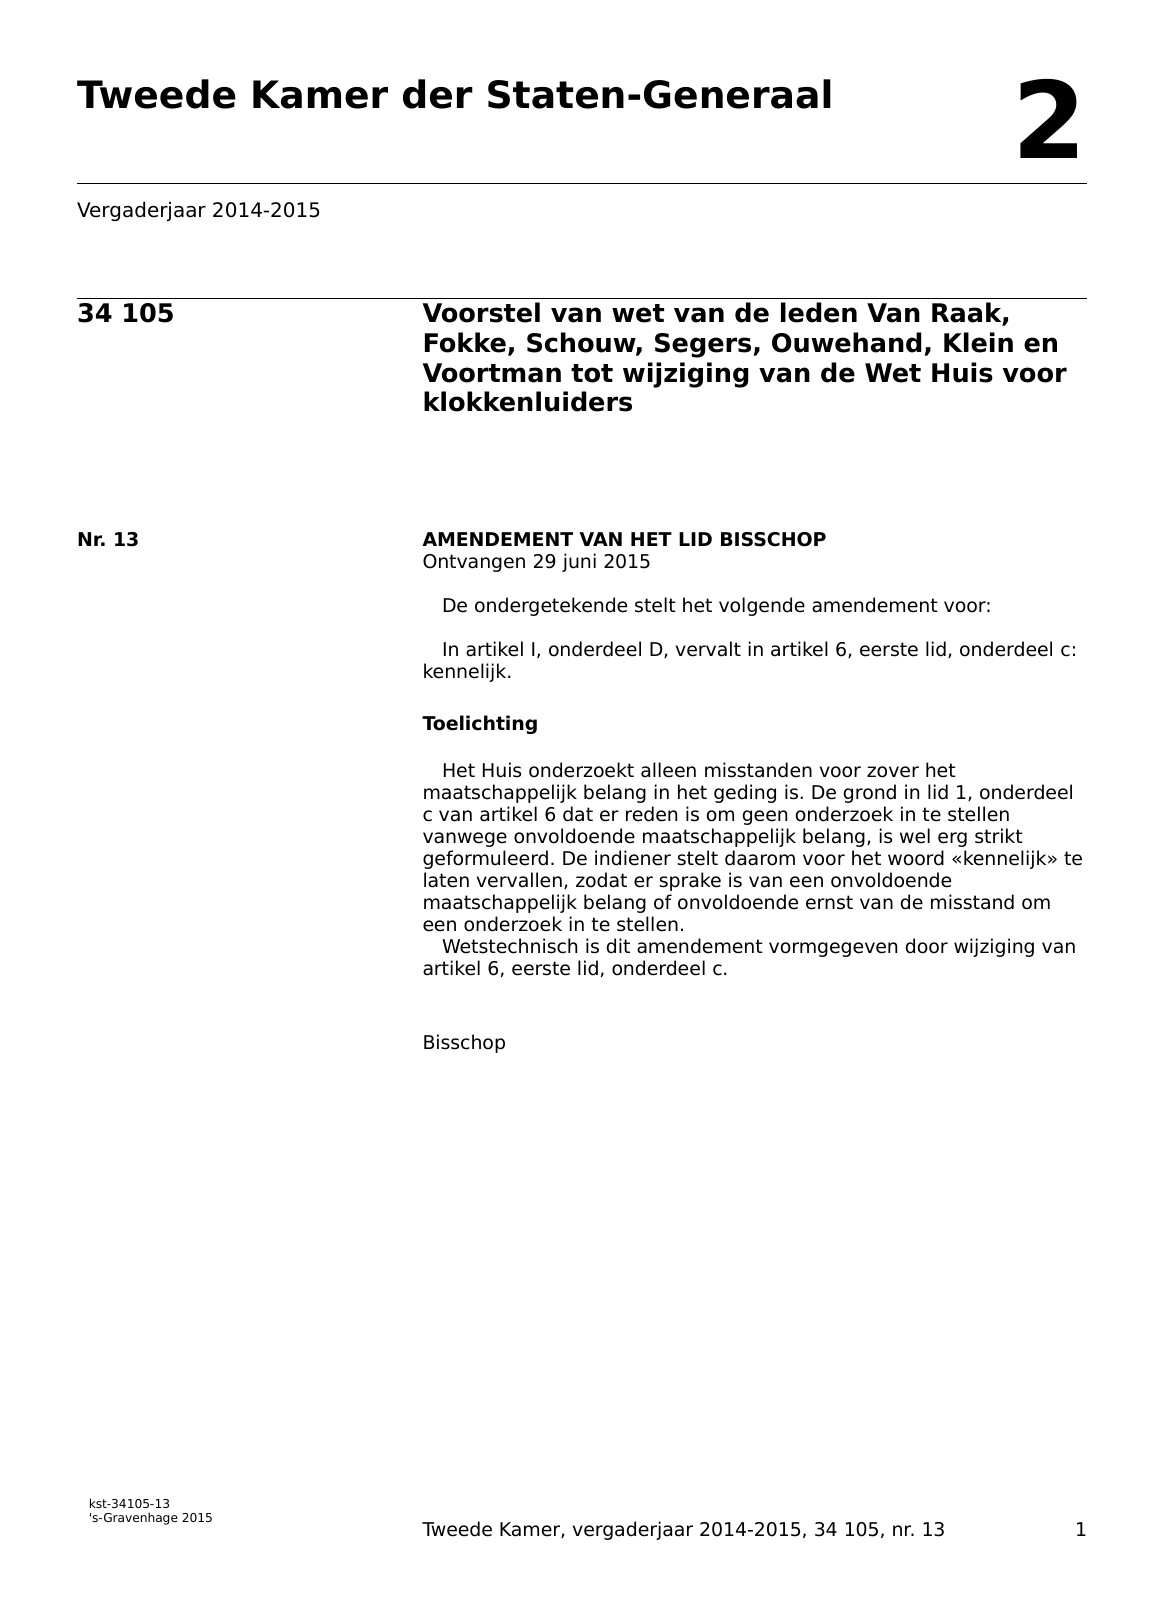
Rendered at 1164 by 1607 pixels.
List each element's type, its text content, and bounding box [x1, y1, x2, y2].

text Het Huis onderzoekt alleen misstanden voor zover het maatschappelijk belang in het geding is. De grond in lid 1, onderdeel c van artikel 6 dat er reden is om geen onderzoek in te stellen vanwege onvoldoende maatschappelijk belang, is wel erg strikt geformuleerd. De indiener stelt daarom voor het woord «kennelijk» te laten vervallen, zodat er sprake is van een onvoldoende maatschappelijk belang of onvoldoende ernst van de misstand om een onderzoek in te stellen. [422, 760, 1087, 936]
text De ondergetekende stelt het volgende amendement voor: [422, 595, 1087, 617]
text In artikel I, onderdeel D, vervalt in artikel 6, eerste lid, onderdeel c: kennelijk. [422, 639, 1087, 683]
text kst-34105-13 [88, 1497, 323, 1511]
text Wetstechnisch is dit amendement vormgegeven door wijziging van artikel 6, eerste lid, onderdeel c. [422, 936, 1087, 980]
subtitle 34 105 Voorstel van wet van de leden Van Raak, Fokke, Schouw, Segers, Ouwehand, Klein en Voortman tot wijziging van de Wet Huis voor klokkenluiders [77, 299, 1087, 418]
table_header Tweede Kamer der Staten-Generaal [77, 59, 886, 183]
subtitle Toelichting [422, 713, 1087, 735]
table_header 2 [886, 59, 1087, 183]
text 's-Gravenhage 2015 [88, 1511, 323, 1525]
table_cell Vergaderjaar 2014-2015 [77, 184, 1087, 298]
subtitle Nr. 13 AMENDEMENT VAN HET LID BISSCHOP [77, 529, 1087, 551]
text Ontvangen 29 juni 2015 [422, 551, 1087, 573]
text Bisschop [422, 1010, 1087, 1054]
